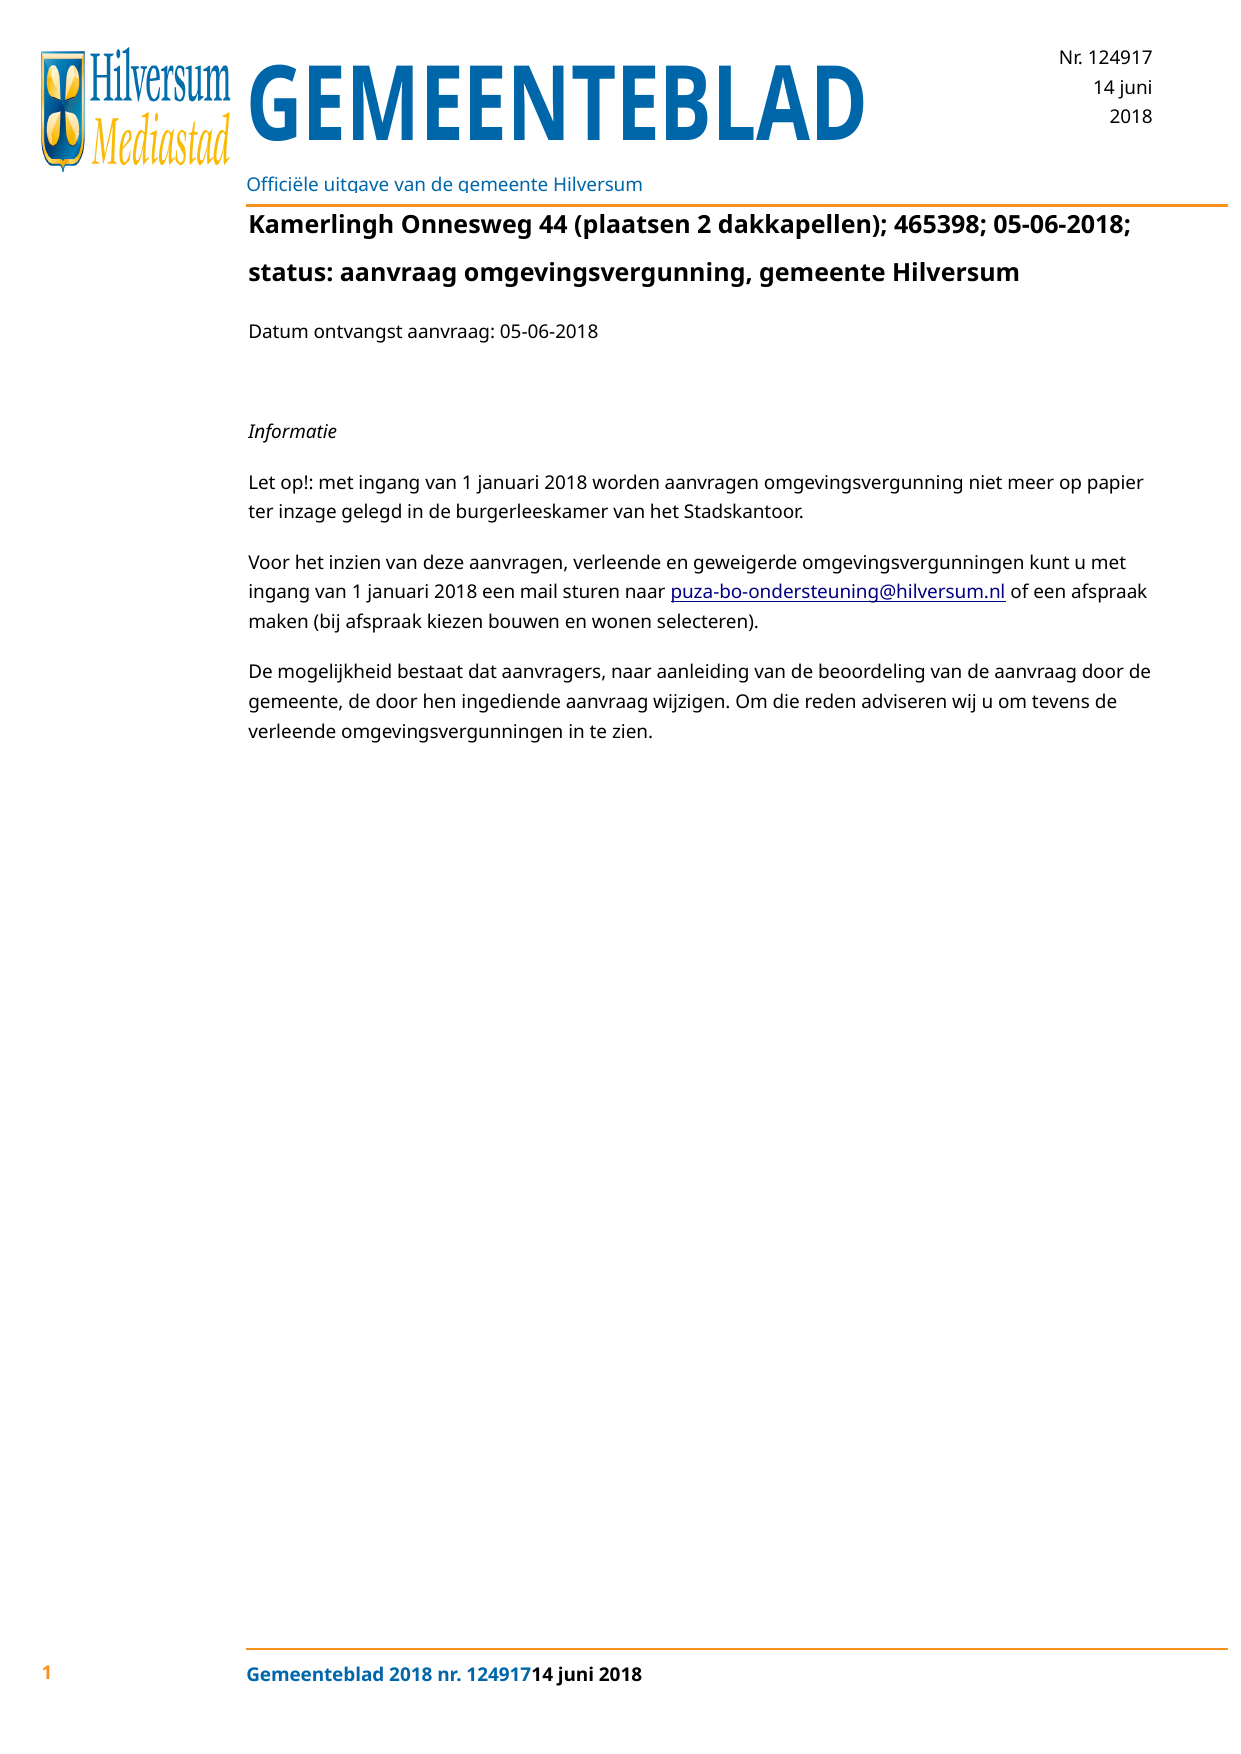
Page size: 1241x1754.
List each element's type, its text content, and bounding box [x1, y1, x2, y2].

text Voor het inzien van deze aanvragen, verleende en geweigerde omgevingsvergunningen kunt u met ingang van 1 januari 2018 een mail sturen naar puza-bo-ondersteuning@hilversum.nl of een afspraak maken (bij afspraak kiezen bouwen en wonen selecteren). [248, 549, 1152, 634]
text Informatie [248, 419, 1152, 444]
picture [41, 47, 231, 172]
text Kamerlingh Onnesweg 44 (plaatsen 2 dakkapellen); 465398; 05-06-2018; status: aanvraag omgevingsvergunning, gemeente Hilversum [248, 207, 1152, 288]
text De mogelijkheid bestaat dat aanvragers, naar aanleiding van de beoordeling van de aanvraag door de gemeente, de door hen ingediende aanvraag wijzigen. Om die reden adviseren wij u om tevens de verleende omgevingsvergunningen in te zien. [248, 659, 1152, 744]
text Datum ontvangst aanvraag: 05-06-2018 [248, 318, 1152, 344]
text Let op!: met ingang van 1 januari 2018 worden aanvragen omgevingsvergunning niet meer op papier ter inzage gelegd in de burgerleeskamer van het Stadskantoor. [248, 469, 1152, 524]
